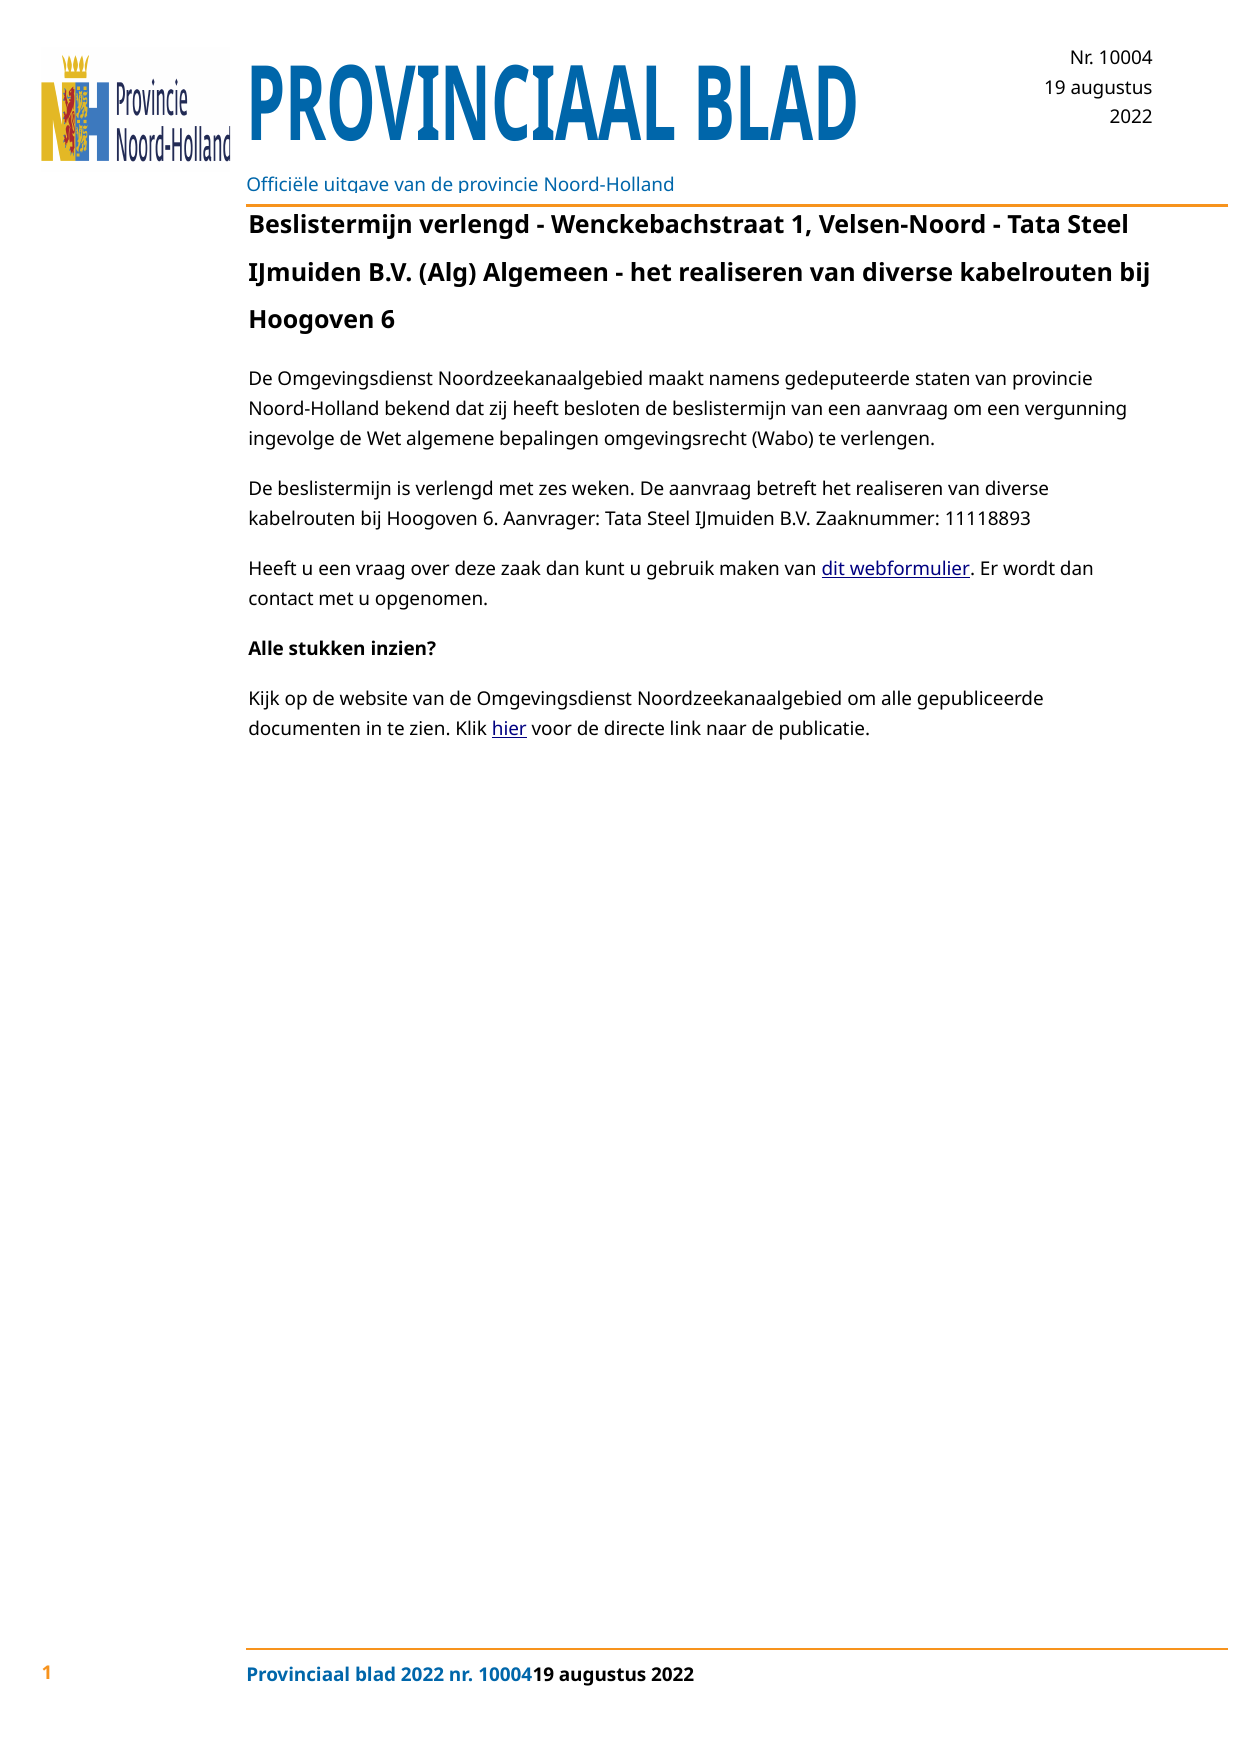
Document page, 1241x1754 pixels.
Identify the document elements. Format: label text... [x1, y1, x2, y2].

text Alle stukken inzien? [248, 635, 1152, 661]
text Beslistermijn verlengd - Wenckebachstraat 1, Velsen-Noord - Tata Steel IJmuiden B.V. (Alg) Algemeen - het realiseren van diverse kabelrouten bij Hoogoven 6 [248, 207, 1152, 336]
text Heeft u een vraag over deze zaak dan kunt u gebruik maken van dit webformulier. Er wordt dan contact met u opgenomen. [248, 555, 1152, 610]
text De Omgevingsdienst Noordzeekanaalgebied maakt namens gedeputeerde staten van provincie Noord-Holland bekend dat zij heeft besloten de beslistermijn van een aanvraag om een vergunning ingevolge de Wet algemene bepalingen omgevingsrecht (Wabo) te verlengen. [248, 366, 1152, 450]
text De beslistermijn is verlengd met zes weken. De aanvraag betreft het realiseren van diverse kabelrouten bij Hoogoven 6. Aanvrager: Tata Steel IJmuiden B.V. Zaaknummer: 11118893 [248, 475, 1152, 530]
text Kijk op de website van de Omgevingsdienst Noordzeekanaalgebied om alle gepubliceerde documenten in te zien. Klik hier voor de directe link naar de publicatie. [248, 686, 1152, 741]
picture [41, 47, 231, 172]
